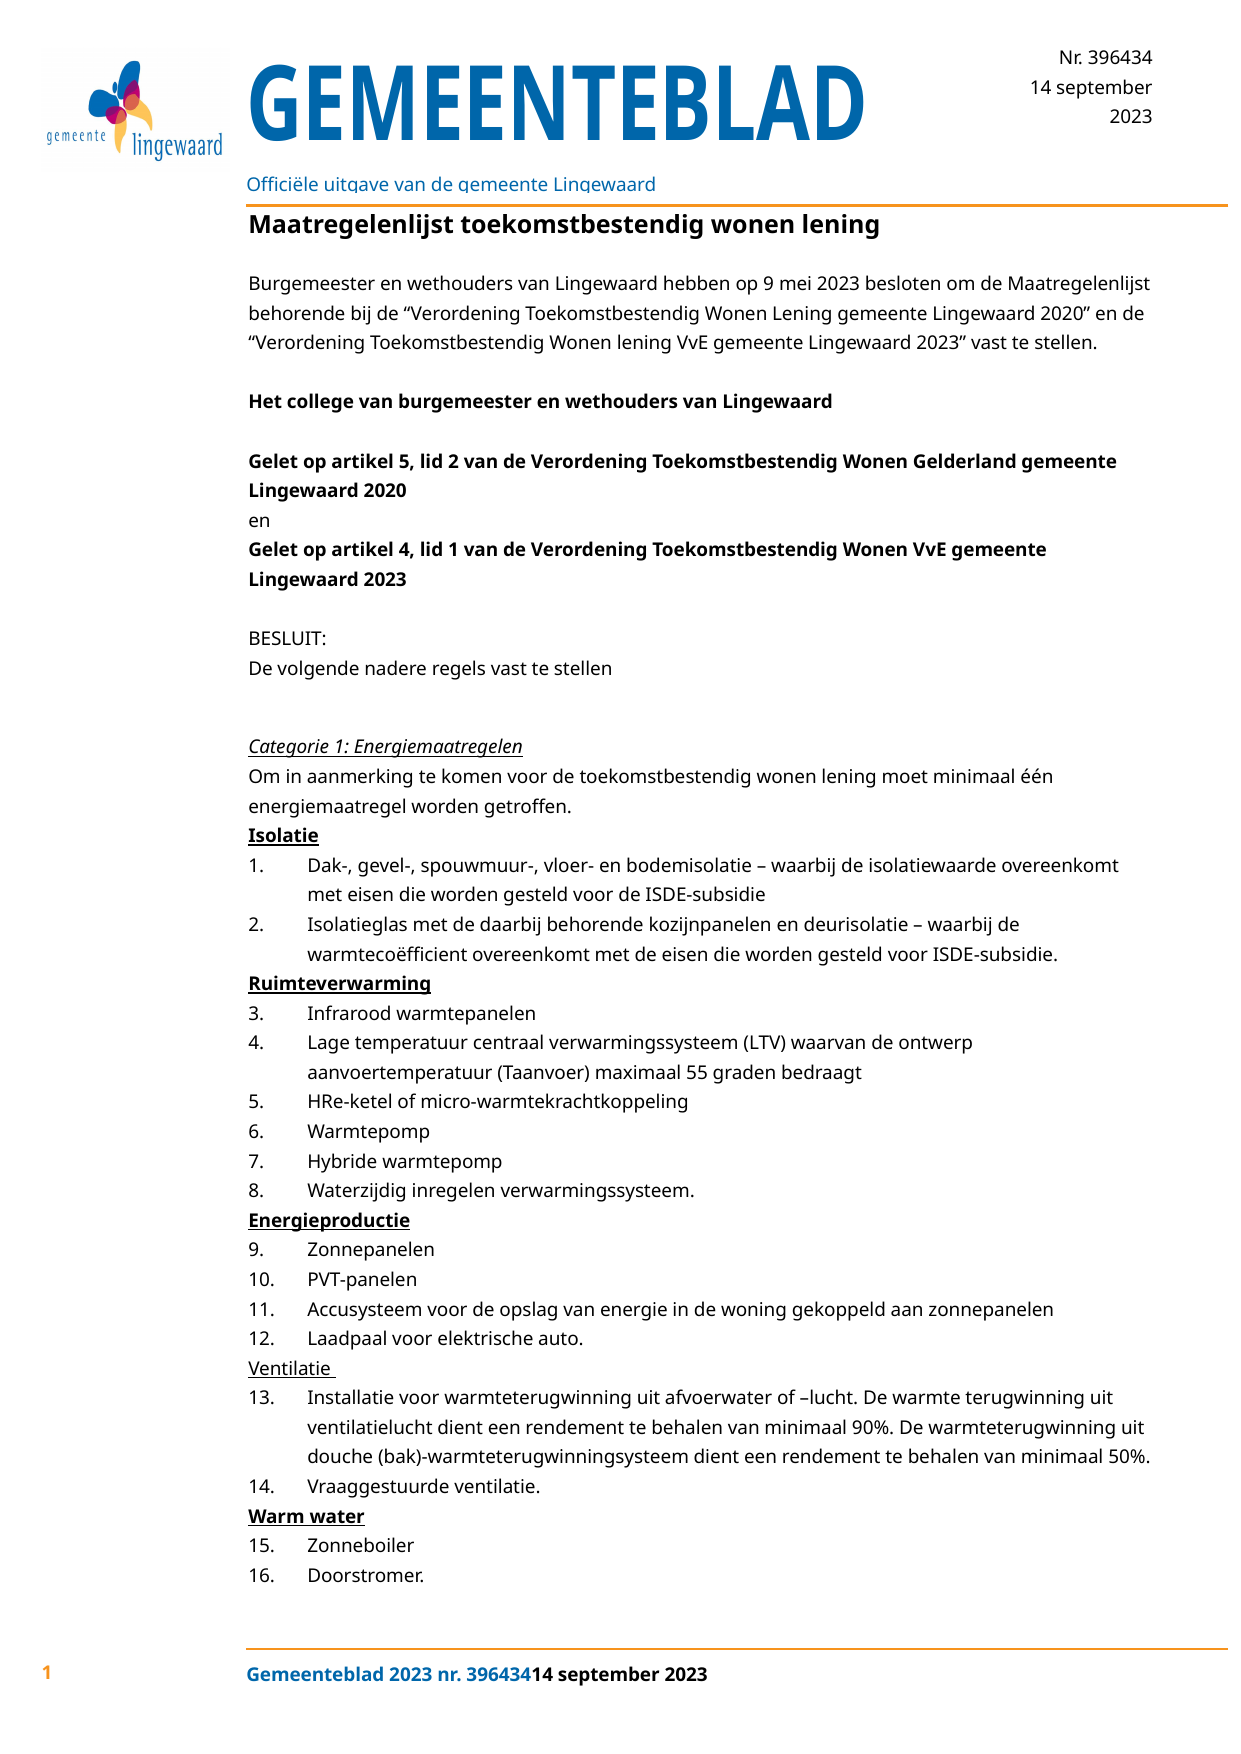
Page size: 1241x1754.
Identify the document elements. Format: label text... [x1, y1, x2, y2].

text Maatregelenlijst toekomstbestendig wonen lening [248, 207, 1152, 241]
text Ventilatie [248, 1355, 1152, 1381]
text Om in aanmerking te komen voor de toekomstbestendig wonen lening moet minimaal één energiemaatregel worden getroffen. [248, 763, 1152, 819]
list Accusysteem voor de opslag van energie in de woning gekoppeld aan zonnepanelen [248, 1296, 1152, 1322]
list Vraaggestuurde ventilatie. [248, 1473, 1152, 1499]
list Warmtepomp [248, 1118, 1152, 1144]
text Gelet op artikel 4, lid 1 van de Verordening Toekomstbestendig Wonen VvE gemeente Lingewaard 2023 [248, 537, 1152, 592]
text Gelet op artikel 5, lid 2 van de Verordening Toekomstbestendig Wonen Gelderland gemeente Lingewaard 2020 [248, 448, 1152, 503]
text Burgemeester en wethouders van Lingewaard hebben op 9 mei 2023 besloten om de Maatregelenlijst behorende bij de “Verordening Toekomstbestendig Wonen Lening gemeente Lingewaard 2020” en de “Verordening Toekomstbestendig Wonen lening VvE gemeente Lingewaard 2023” vast te stellen. [248, 270, 1152, 355]
list Zonneboiler [248, 1532, 1152, 1558]
list Waterzijdig inregelen verwarmingssysteem. [248, 1177, 1152, 1203]
text Warm water [248, 1503, 1152, 1529]
text BESLUIT: [248, 625, 1152, 651]
text Het college van burgemeester en wethouders van Lingewaard [248, 389, 1152, 414]
picture [41, 47, 231, 172]
text De volgende nadere regels vast te stellen [248, 655, 1152, 681]
list Doorstromer. [248, 1562, 1152, 1588]
text Energieproductie [248, 1207, 1152, 1233]
list Zonnepanelen [248, 1237, 1152, 1262]
list Lage temperatuur centraal verwarmingssysteem (LTV) waarvan de ontwerp aanvoertemperatuur (Taanvoer) maximaal 55 graden bedraagt [248, 1029, 1152, 1085]
list Dak-, gevel-, spouwmuur-, vloer- en bodemisolatie – waarbij de isolatiewaarde overeenkomt met eisen die worden gesteld voor de ISDE-subsidie [248, 852, 1152, 907]
list Hybride warmtepomp [248, 1148, 1152, 1174]
list Infrarood warmtepanelen [248, 1000, 1152, 1026]
list Installatie voor warmteterugwinning uit afvoerwater of –lucht. De warmte terugwinning uit ventilatielucht dient een rendement te behalen van minimaal 90%. De warmteterugwinning uit douche (bak)-warmteterugwinningsysteem dient een rendement te behalen van minimaal 50%. [248, 1384, 1152, 1469]
text Categorie 1: Energiemaatregelen [248, 734, 1152, 759]
text Ruimteverwarming [248, 970, 1152, 996]
text Isolatie [248, 822, 1152, 848]
list HRe-ketel of micro-warmtekrachtkoppeling [248, 1089, 1152, 1114]
list Laadpaal voor elektrische auto. [248, 1325, 1152, 1351]
list Isolatieglas met de daarbij behorende kozijnpanelen en deurisolatie – waarbij de warmtecoëfficient overeenkomt met de eisen die worden gesteld voor ISDE-subsidie. [248, 911, 1152, 967]
text en [248, 507, 1152, 533]
list PVT-panelen [248, 1266, 1152, 1292]
